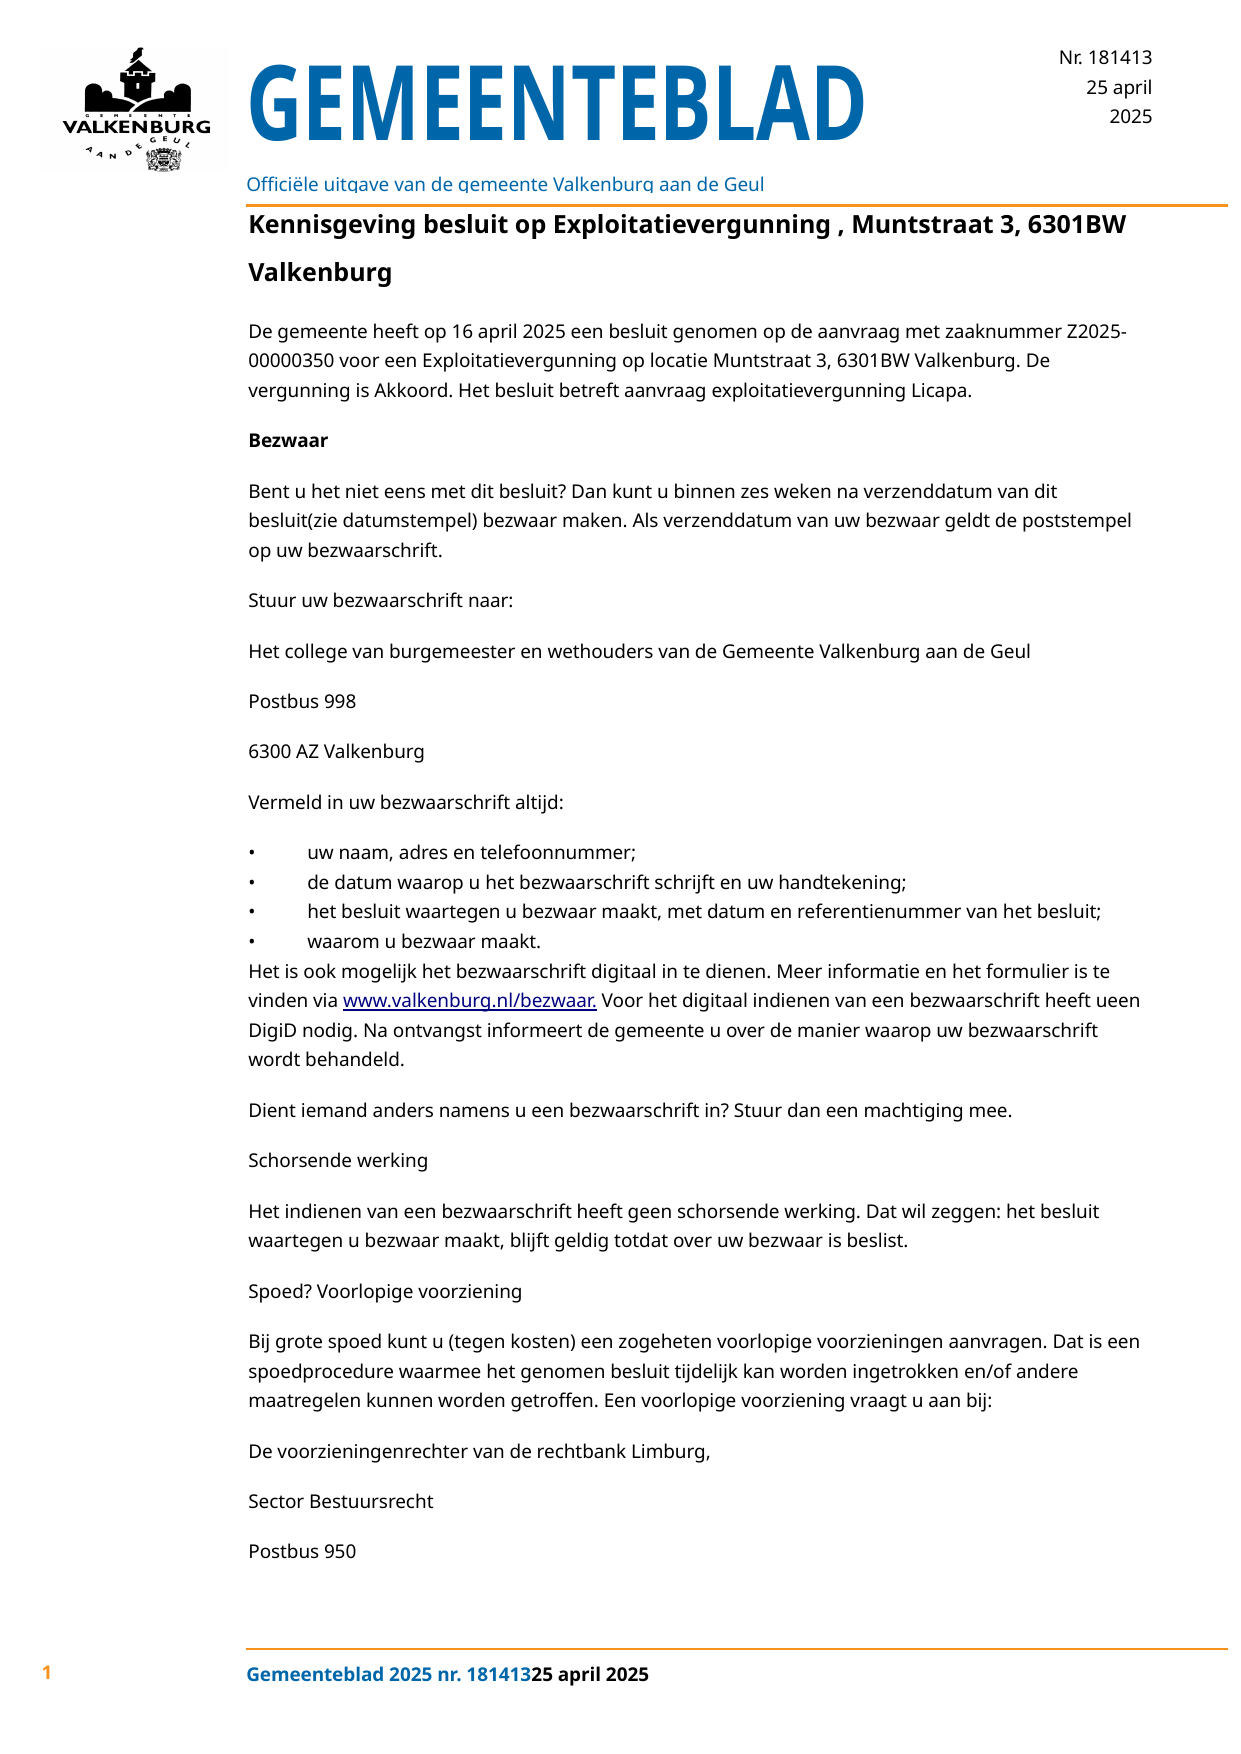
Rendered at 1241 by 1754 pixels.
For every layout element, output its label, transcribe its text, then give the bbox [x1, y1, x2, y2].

text Bij grote spoed kunt u (tegen kosten) een zogeheten voorlopige voorzieningen aanvragen. Dat is een spoedprocedure waarmee het genomen besluit tijdelijk kan worden ingetrokken en/of andere maatregelen kunnen worden getroffen. Een voorlopige voorziening vraagt u aan bij: [248, 1328, 1152, 1413]
text Schorsende werking [248, 1147, 1152, 1173]
text Spoed? Voorlopige voorziening [248, 1278, 1152, 1304]
text Het college van burgemeester en wethouders van de Gemeente Valkenburg aan de Geul [248, 638, 1152, 664]
text Het is ook mogelijk het bezwaarschrift digitaal in te dienen. Meer informatie en het formulier is te vinden via www.valkenburg.nl/bezwaar. Voor het digitaal indienen van een bezwaarschrift heeft ueen DigiD nodig. Na ontvangst informeert de gemeente u over de manier waarop uw bezwaarschrift wordt behandeld. [248, 958, 1152, 1072]
text 6300 AZ Valkenburg [248, 739, 1152, 764]
list het besluit waartegen u bezwaar maakt, met datum en referentienummer van het besluit; [248, 899, 1152, 924]
text De gemeente heeft op 16 april 2025 een besluit genomen op de aanvraag met zaaknummer Z2025-00000350 voor een Exploitatievergunning op locatie Muntstraat 3, 6301BW Valkenburg. De vergunning is Akkoord. Het besluit betreft aanvraag exploitatievergunning Licapa. [248, 318, 1152, 403]
text Sector Bestuursrecht [248, 1488, 1152, 1514]
picture [41, 47, 231, 172]
text Dient iemand anders namens u een bezwaarschrift in? Stuur dan een machtiging mee. [248, 1097, 1152, 1123]
list uw naam, adres en telefoonnummer; [248, 839, 1152, 865]
list waarom u bezwaar maakt. [248, 928, 1152, 954]
list de datum waarop u het bezwaarschrift schrijft en uw handtekening; [248, 869, 1152, 895]
text Stuur uw bezwaarschrift naar: [248, 587, 1152, 613]
text De voorzieningenrechter van de rechtbank Limburg, [248, 1438, 1152, 1464]
text Bent u het niet eens met dit besluit? Dan kunt u binnen zes weken na verzenddatum van dit besluit(zie datumstempel) bezwaar maken. Als verzenddatum van uw bezwaar geldt de poststempel op uw bezwaarschrift. [248, 478, 1152, 563]
text Het indienen van een bezwaarschrift heeft geen schorsende werking. Dat wil zeggen: het besluit waartegen u bezwaar maakt, blijft geldig totdat over uw bezwaar is beslist. [248, 1198, 1152, 1253]
text Vermeld in uw bezwaarschrift altijd: [248, 789, 1152, 815]
text Postbus 998 [248, 688, 1152, 714]
text Kennisgeving besluit op Exploitatievergunning , Muntstraat 3, 6301BW Valkenburg [248, 207, 1152, 288]
text Postbus 950 [248, 1539, 1152, 1564]
text Bezwaar [248, 427, 1152, 453]
